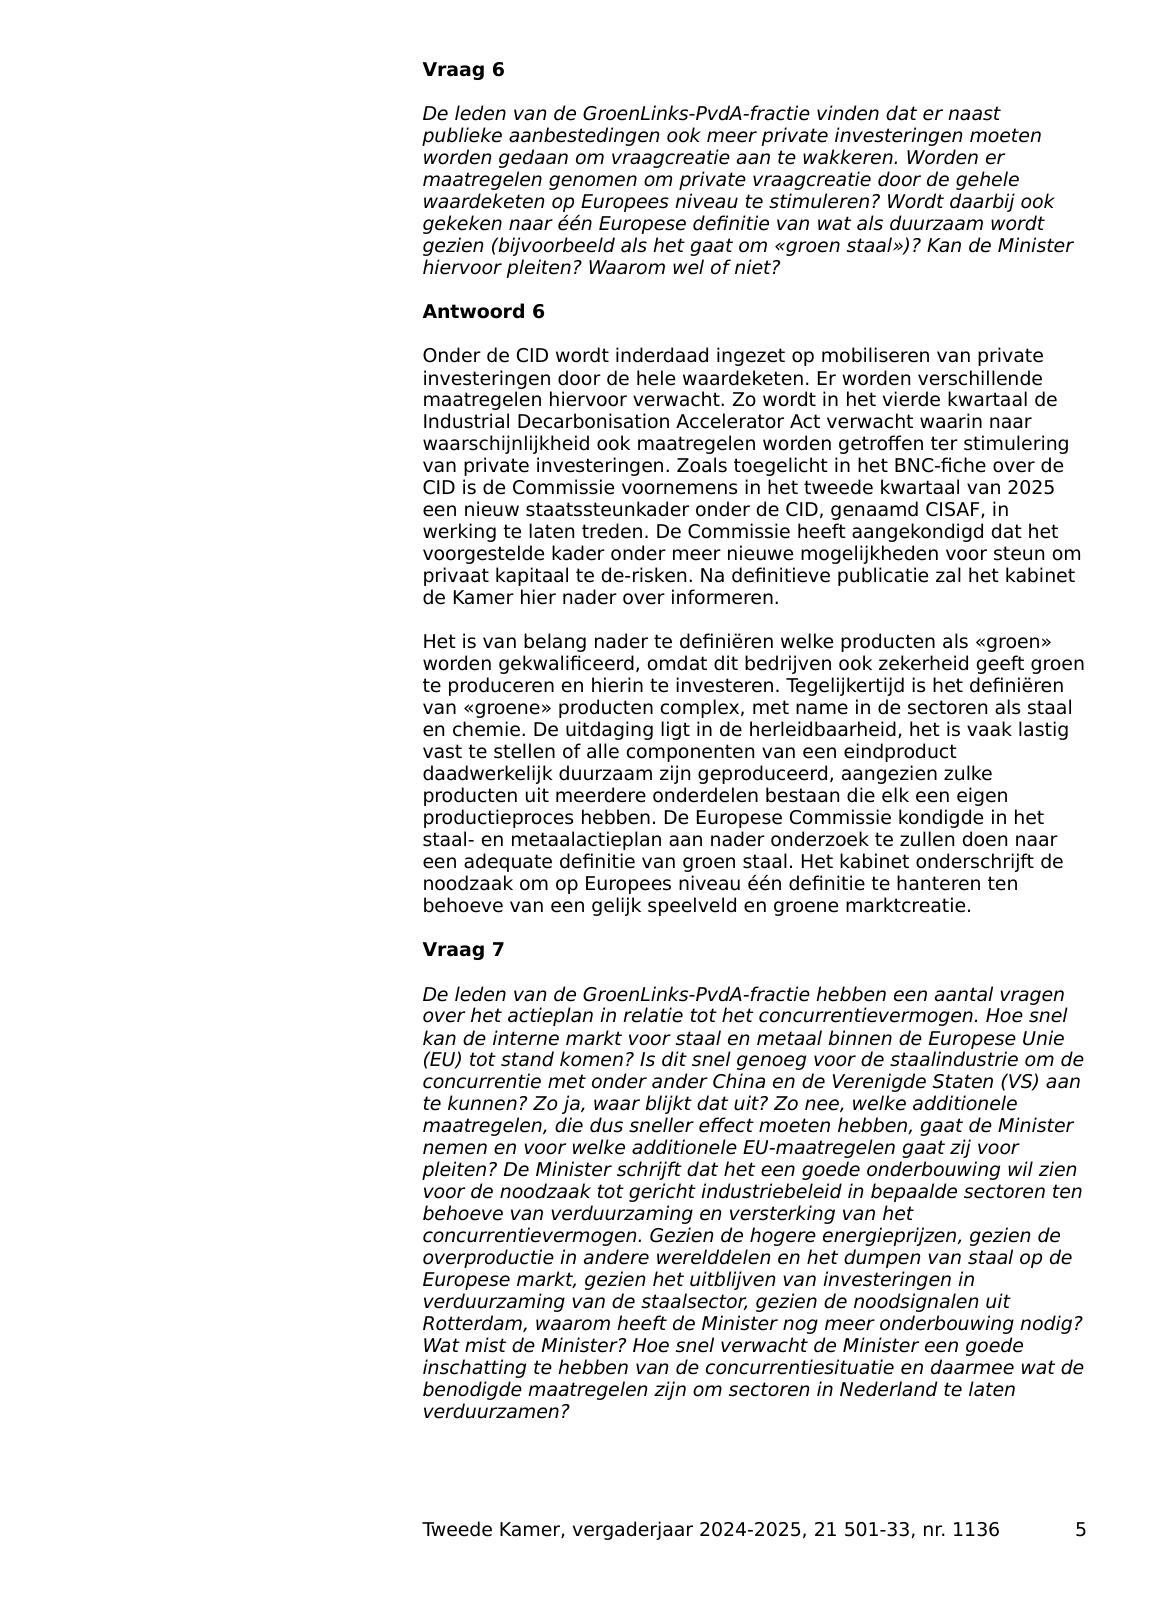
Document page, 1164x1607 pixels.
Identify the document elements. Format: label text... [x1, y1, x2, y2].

subtitle Antwoord 6 [422, 301, 1087, 323]
subtitle Vraag 7 [422, 939, 1087, 961]
text Het is van belang nader te definiëren welke producten als «groen» worden gekwalificeerd, omdat dit bedrijven ook zekerheid geeft groen te produceren en hierin te investeren. Tegelijkertijd is het definiëren van «groene» producten complex, met name in de sectoren als staal en chemie. De uitdaging ligt in de herleidbaarheid, het is vaak lastig vast te stellen of alle componenten van een eindproduct daadwerkelijk duurzaam zijn geproduceerd, aangezien zulke producten uit meerdere onderdelen bestaan die elk een eigen productieproces hebben. De Europese Commissie kondigde in het staal- en metaalactieplan aan nader onderzoek te zullen doen naar een adequate definitie van groen staal. Het kabinet onderschrijft de noodzaak om op Europees niveau één definitie te hanteren ten behoeve van een gelijk speelveld en groene marktcreatie. [422, 631, 1087, 917]
text Onder de CID wordt inderdaad ingezet op mobiliseren van private investeringen door de hele waardeketen. Er worden verschillende maatregelen hiervoor verwacht. Zo wordt in het vierde kwartaal de Industrial Decarbonisation Accelerator Act verwacht waarin naar waarschijnlijkheid ook maatregelen worden getroffen ter stimulering van private investeringen. Zoals toegelicht in het BNC-fiche over de CID is de Commissie voornemens in het tweede kwartaal van 2025 een nieuw staatssteunkader onder de CID, genaamd CISAF, in werking te laten treden. De Commissie heeft aangekondigd dat het voorgestelde kader onder meer nieuwe mogelijkheden voor steun om privaat kapitaal te de-risken. Na definitieve publicatie zal het kabinet de Kamer hier nader over informeren. [422, 345, 1087, 609]
text De leden van de GroenLinks-PvdA-fractie hebben een aantal vragen over het actieplan in relatie tot het concurrentievermogen. Hoe snel kan de interne markt voor staal en metaal binnen de Europese Unie (EU) tot stand komen? Is dit snel genoeg voor de staalindustrie om de concurrentie met onder ander China en de Verenigde Staten (VS) aan te kunnen? Zo ja, waar blijkt dat uit? Zo nee, welke additionele maatregelen, die dus sneller effect moeten hebben, gaat de Minister nemen en voor welke additionele EU-maatregelen gaat zij voor pleiten? De Minister schrijft dat het een goede onderbouwing wil zien voor de noodzaak tot gericht industriebeleid in bepaalde sectoren ten behoeve van verduurzaming en versterking van het concurrentievermogen. Gezien de hogere energieprijzen, gezien de overproductie in andere werelddelen en het dumpen van staal op de Europese markt, gezien het uitblijven van investeringen in verduurzaming van de staalsector, gezien de noodsignalen uit Rotterdam, waarom heeft de Minister nog meer onderbouwing nodig? Wat mist de Minister? Hoe snel verwacht de Minister een goede inschatting te hebben van de concurrentiesituatie en daarmee wat de benodigde maatregelen zijn om sectoren in Nederland te laten verduurzamen? [422, 983, 1087, 1423]
subtitle Vraag 6 [422, 59, 1087, 81]
text De leden van de GroenLinks-PvdA-fractie vinden dat er naast publieke aanbestedingen ook meer private investeringen moeten worden gedaan om vraagcreatie aan te wakkeren. Worden er maatregelen genomen om private vraagcreatie door de gehele waardeketen op Europees niveau te stimuleren? Wordt daarbij ook gekeken naar één Europese definitie van wat als duurzaam wordt gezien (bijvoorbeeld als het gaat om «groen staal»)? Kan de Minister hiervoor pleiten? Waarom wel of niet? [422, 103, 1087, 279]
